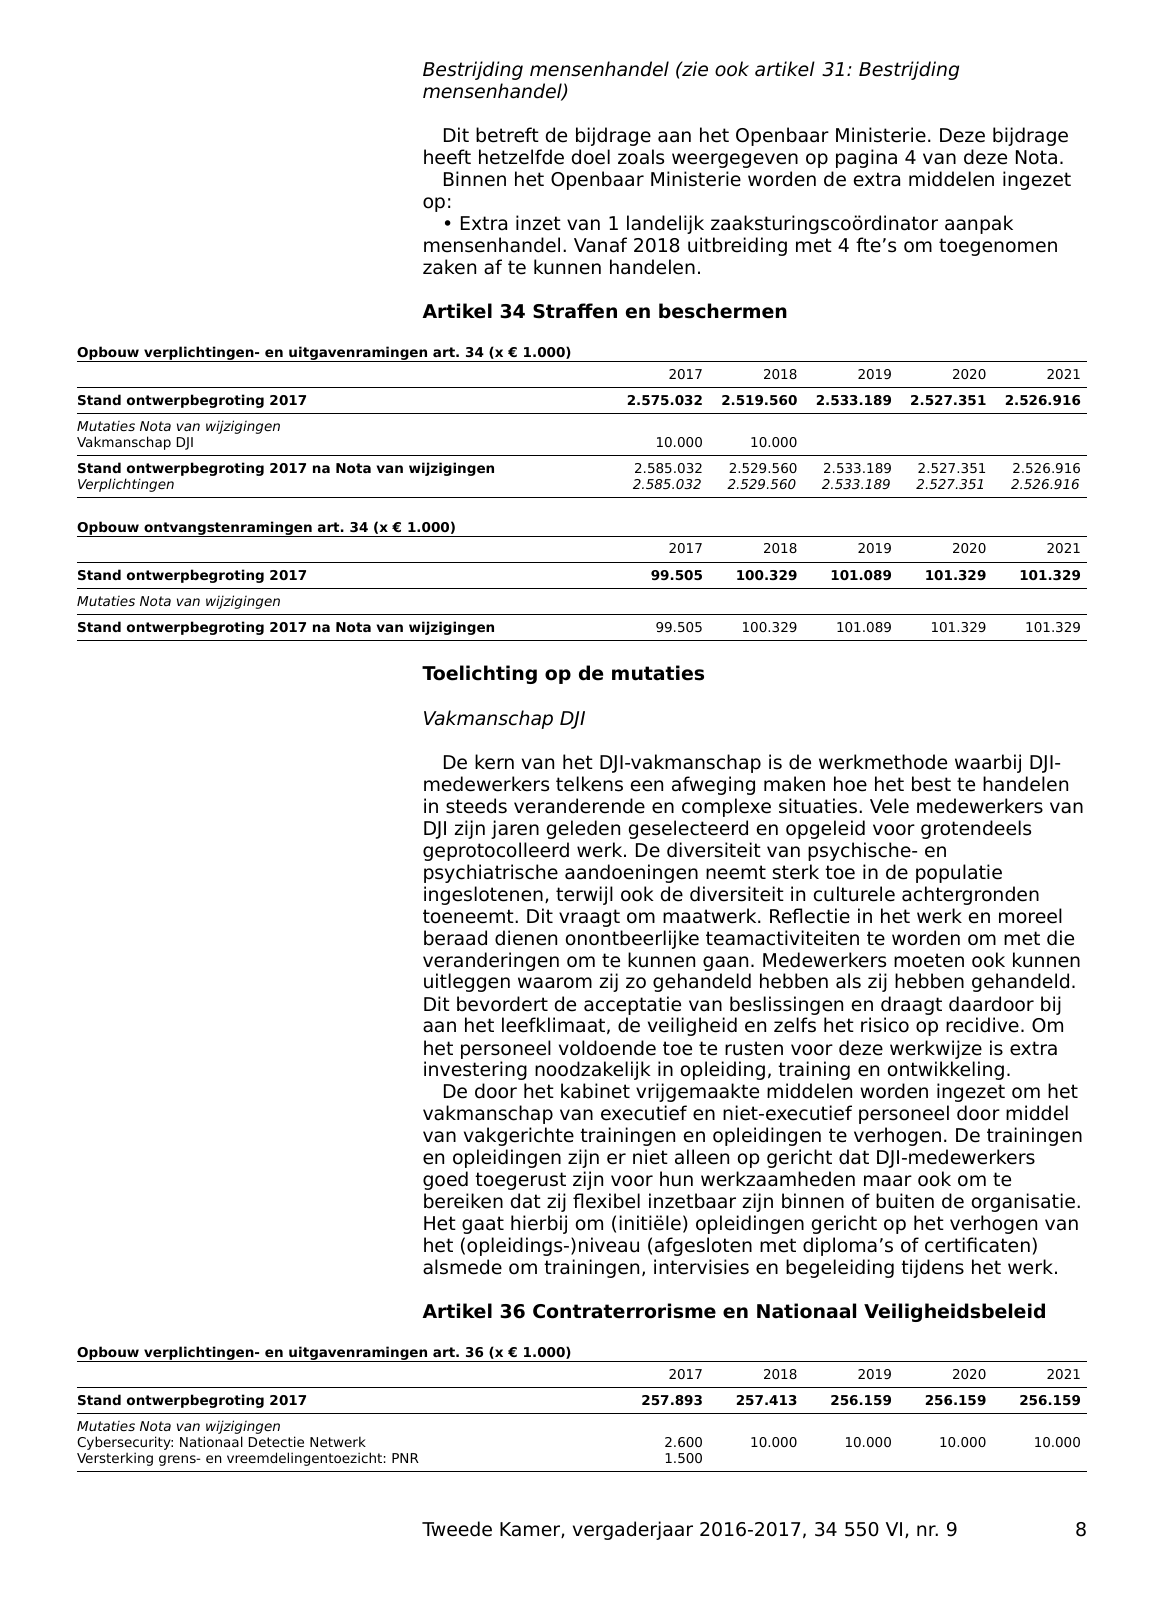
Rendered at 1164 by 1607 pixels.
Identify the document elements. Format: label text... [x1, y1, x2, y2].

table_cell 2.526.916 [992, 456, 1087, 476]
table_cell [992, 435, 1087, 455]
table_cell [992, 1414, 1087, 1435]
table_cell [803, 1450, 898, 1471]
table_cell [77, 537, 614, 562]
table_cell 2019 [803, 362, 898, 387]
table_cell 2018 [709, 537, 803, 562]
subtitle Vakmanschap DJI [422, 707, 1087, 729]
table_cell 2018 [709, 1362, 803, 1387]
table_cell [898, 435, 992, 455]
table_cell 2021 [992, 1362, 1087, 1387]
table_cell 2019 [803, 1362, 898, 1387]
table_cell Cybersecurity: Nationaal Detectie Netwerk [77, 1435, 614, 1450]
table_cell [614, 414, 709, 434]
text • Extra inzet van 1 landelijk zaaksturingscoördinator aanpak mensenhandel. Vanaf 2018 uitbreiding met 4 fte’s om toegenomen zaken af te kunnen handelen. [422, 213, 1087, 279]
subtitle Toelichting op de mutaties [422, 663, 1087, 685]
table_cell 2019 [803, 537, 898, 562]
text De door het kabinet vrijgemaakte middelen worden ingezet om het vakmanschap van executief en niet-executief personeel door middel van vakgerichte trainingen en opleidingen te verhogen. De trainingen en opleidingen zijn er niet alleen op gericht dat DJI-medewerkers goed toegerust zijn voor hun werkzaamheden maar ook om te bereiken dat zij flexibel inzetbaar zijn binnen of buiten de organisatie. Het gaat hierbij om (initiële) opleidingen gericht op het verhogen van het (opleidings-)niveau (afgesloten met diploma’s of certificaten) alsmede om trainingen, intervisies en begeleiding tijdens het werk. [422, 1081, 1087, 1279]
table_cell 2.527.351 [898, 456, 992, 476]
table_cell 10.000 [803, 1435, 898, 1450]
table_cell 10.000 [992, 1435, 1087, 1450]
table_cell 101.089 [803, 563, 898, 588]
table_cell [803, 589, 898, 614]
table_cell 10.000 [614, 435, 709, 455]
table_cell 2.585.032 [614, 476, 709, 497]
table_cell Stand ontwerpbegroting 2017 na Nota van wijzigingen [77, 615, 614, 640]
table_cell 99.505 [614, 563, 709, 588]
table_cell 2021 [992, 537, 1087, 562]
table_cell Stand ontwerpbegroting 2017 na Nota van wijzigingen [77, 456, 614, 476]
subtitle Bestrijding mensenhandel (zie ook artikel 31: Bestrijding mensenhandel) [422, 59, 1087, 103]
table_cell 2.529.560 [709, 456, 803, 476]
table_cell 2020 [898, 537, 992, 562]
table_cell 1.500 [614, 1450, 709, 1471]
table_cell 2020 [898, 362, 992, 387]
table_cell 257.893 [614, 1388, 709, 1413]
table_cell [992, 414, 1087, 434]
table_cell 2.527.351 [898, 476, 992, 497]
table_cell 2.529.560 [709, 476, 803, 497]
table_cell 2.527.351 [898, 388, 992, 413]
table_cell 2021 [992, 362, 1087, 387]
table_cell 256.159 [803, 1388, 898, 1413]
table_cell 2.585.032 [614, 456, 709, 476]
table_cell [709, 1414, 803, 1435]
text De kern van het DJI-vakmanschap is de werkmethode waarbij DJI-medewerkers telkens een afweging maken hoe het best te handelen in steeds veranderende en complexe situaties. Vele medewerkers van DJI zijn jaren geleden geselecteerd en opgeleid voor grotendeels geprotocolleerd werk. De diversiteit van psychische- en psychiatrische aandoeningen neemt sterk toe in de populatie ingeslotenen, terwijl ook de diversiteit in culturele achtergronden toeneemt. Dit vraagt om maatwerk. Reflectie in het werk en moreel beraad dienen onontbeerlijke teamactiviteiten te worden om met die veranderingen om te kunnen gaan. Medewerkers moeten ook kunnen uitleggen waarom zij zo gehandeld hebben als zij hebben gehandeld. Dit bevordert de acceptatie van beslissingen en draagt daardoor bij aan het leefklimaat, de veiligheid en zelfs het risico op recidive. Om het personeel voldoende toe te rusten voor deze werkwijze is extra investering noodzakelijk in opleiding, training en ontwikkeling. [422, 752, 1087, 1081]
table_header Opbouw verplichtingen- en uitgavenramingen art. 36 (x € 1.000) [77, 1345, 1087, 1361]
table_cell 2017 [614, 1362, 709, 1387]
table_cell Mutaties Nota van wijzigingen [77, 414, 614, 434]
table_cell Verplichtingen [77, 476, 614, 497]
table_cell 10.000 [898, 1435, 992, 1450]
table_cell [614, 1414, 709, 1435]
table_cell 2.526.916 [992, 476, 1087, 497]
table_cell Mutaties Nota van wijzigingen [77, 589, 614, 614]
table_cell 2.600 [614, 1435, 709, 1450]
table_header Opbouw verplichtingen- en uitgavenramingen art. 34 (x € 1.000) [77, 345, 1087, 361]
table_cell 2.519.560 [709, 388, 803, 413]
subtitle Artikel 34 Straffen en beschermen [422, 301, 1087, 323]
table_cell [709, 1450, 803, 1471]
table_cell [803, 1414, 898, 1435]
table_cell [898, 589, 992, 614]
table_cell [898, 1414, 992, 1435]
table_cell [898, 1450, 992, 1471]
table_cell 2.533.189 [803, 476, 898, 497]
text Dit betreft de bijdrage aan het Openbaar Ministerie. Deze bijdrage heeft hetzelfde doel zoals weergegeven op pagina 4 van deze Nota. [422, 125, 1087, 169]
table_cell 2020 [898, 1362, 992, 1387]
table_cell [898, 414, 992, 434]
table_cell 10.000 [709, 1435, 803, 1450]
table_cell [803, 435, 898, 455]
table_cell Vakmanschap DJI [77, 435, 614, 455]
table_cell Stand ontwerpbegroting 2017 [77, 388, 614, 413]
table_cell 2.533.189 [803, 388, 898, 413]
table_cell 100.329 [709, 615, 803, 640]
text Binnen het Openbaar Ministerie worden de extra middelen ingezet op: [422, 169, 1087, 213]
table_cell Stand ontwerpbegroting 2017 [77, 563, 614, 588]
table_cell 101.329 [898, 615, 992, 640]
table_cell 99.505 [614, 615, 709, 640]
subtitle Artikel 36 Contraterrorisme en Nationaal Veiligheidsbeleid [422, 1301, 1087, 1323]
table_cell [77, 1362, 614, 1387]
table_cell 256.159 [992, 1388, 1087, 1413]
table_cell Mutaties Nota van wijzigingen [77, 1414, 614, 1435]
table_cell [992, 1450, 1087, 1471]
table_cell 256.159 [898, 1388, 992, 1413]
table_cell 2017 [614, 537, 709, 562]
table_cell [992, 589, 1087, 614]
table_cell 101.329 [992, 563, 1087, 588]
table_cell 10.000 [709, 435, 803, 455]
table_cell 101.329 [898, 563, 992, 588]
table_cell 100.329 [709, 563, 803, 588]
table_cell [709, 589, 803, 614]
table_cell Stand ontwerpbegroting 2017 [77, 1388, 614, 1413]
table_cell [803, 414, 898, 434]
table_header Opbouw ontvangstenramingen art. 34 (x € 1.000) [77, 520, 1087, 536]
table_cell 2.533.189 [803, 456, 898, 476]
table_cell 2.526.916 [992, 388, 1087, 413]
table_cell [77, 362, 614, 387]
table_cell 101.329 [992, 615, 1087, 640]
table_cell 2017 [614, 362, 709, 387]
table_cell 257.413 [709, 1388, 803, 1413]
table_cell 101.089 [803, 615, 898, 640]
table_cell Versterking grens- en vreemdelingentoezicht: PNR [77, 1450, 614, 1471]
table_cell 2.575.032 [614, 388, 709, 413]
table_cell 2018 [709, 362, 803, 387]
table_cell [614, 589, 709, 614]
table_cell [709, 414, 803, 434]
